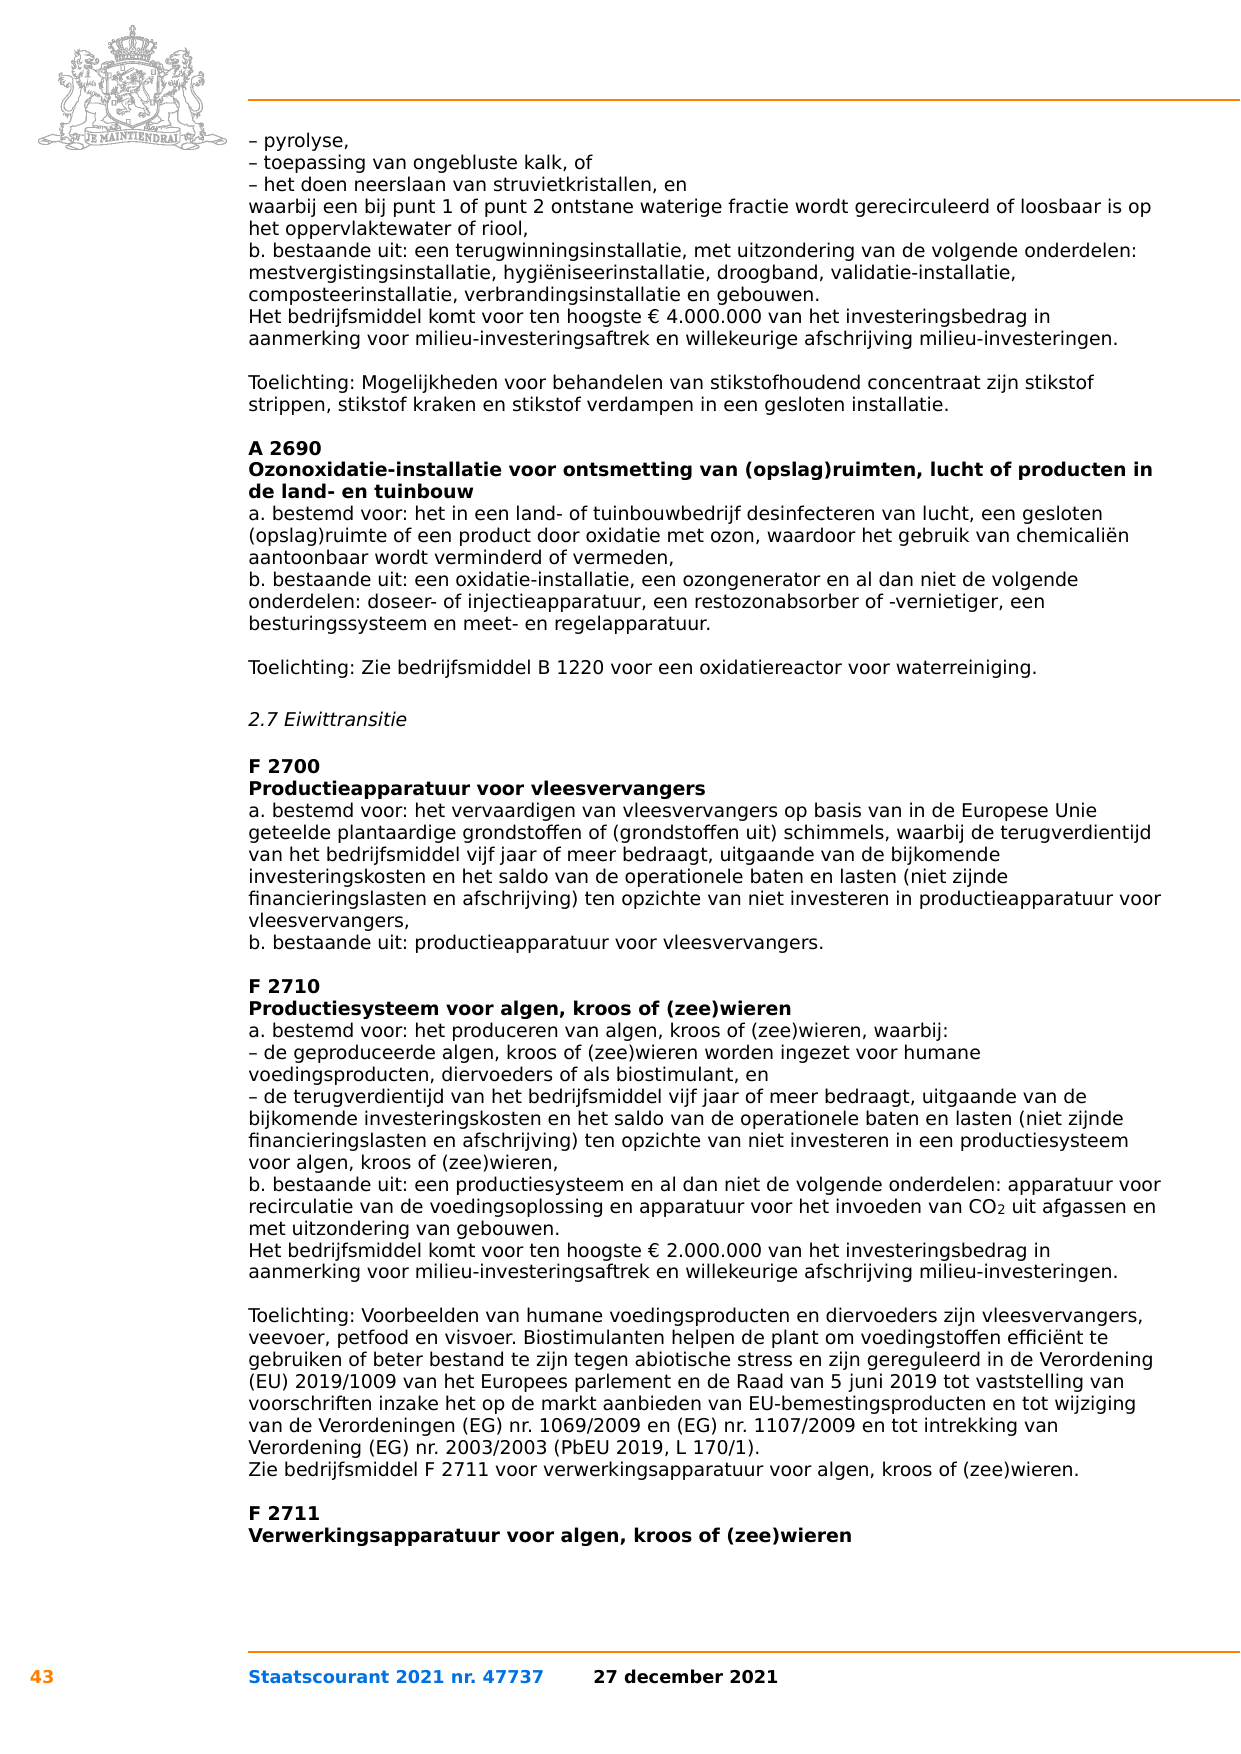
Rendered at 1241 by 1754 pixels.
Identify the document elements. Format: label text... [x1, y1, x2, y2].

text Het bedrijfsmiddel komt voor ten hoogste € 4.000.000 van het investeringsbedrag in aanmerking voor milieu-investeringsaftrek en willekeurige afschrijving milieu-investeringen. [248, 306, 1163, 350]
text Productiesysteem voor algen, kroos of (zee)wieren [248, 998, 1163, 1020]
picture [38, 25, 227, 150]
text F 2711 [248, 1503, 1163, 1525]
text – de terugverdientijd van het bedrijfsmiddel vijf jaar of meer bedraagt, uitgaande van de bijkomende investeringskosten en het saldo van de operationele baten en lasten (niet zijnde financieringslasten en afschrijving) ten opzichte van niet investeren in een productiesysteem voor algen, kroos of (zee)wieren, [248, 1086, 1163, 1173]
text a. bestemd voor: het vervaardigen van vleesvervangers op basis van in de Europese Unie geteelde plantaardige grondstoffen of (grondstoffen uit) schimmels, waarbij de terugverdientijd van het bedrijfsmiddel vijf jaar of meer bedraagt, uitgaande van de bijkomende investeringskosten en het saldo van de operationele baten en lasten (niet zijnde financieringslasten en afschrijving) ten opzichte van niet investeren in productieapparatuur voor vleesvervangers, [248, 800, 1163, 932]
text Productieapparatuur voor vleesvervangers [248, 778, 1163, 800]
text waarbij een bij punt 1 of punt 2 ontstane waterige fractie wordt gerecirculeerd of loosbaar is op het oppervlaktewater of riool, [248, 196, 1163, 240]
text Toelichting: Zie bedrijfsmiddel B 1220 voor een oxidatiereactor voor waterreiniging. [248, 657, 1163, 679]
text a. bestemd voor: het in een land- of tuinbouwbedrijf desinfecteren van lucht, een gesloten (opslag)ruimte of een product door oxidatie met ozon, waardoor het gebruik van chemicaliën aantoonbaar wordt verminderd of vermeden, [248, 503, 1163, 569]
text – de geproduceerde algen, kroos of (zee)wieren worden ingezet voor humane voedingsproducten, diervoeders of als biostimulant, en [248, 1042, 1163, 1086]
text Toelichting: Voorbeelden van humane voedingsproducten en diervoeders zijn vleesvervangers, veevoer, petfood en visvoer. Biostimulanten helpen de plant om voedingstoffen efficiënt te gebruiken of beter bestand te zijn tegen abiotische stress en zijn gereguleerd in de Verordening (EU) 2019/1009 van het Europees parlement en de Raad van 5 juni 2019 tot vaststelling van voorschriften inzake het op de markt aanbieden van EU-bemestingsproducten en tot wijziging van de Verordeningen (EG) nr. 1069/2009 en (EG) nr. 1107/2009 en tot intrekking van Verordening (EG) nr. 2003/2003 (PbEU 2019, L 170/1). [248, 1305, 1163, 1459]
text b. bestaande uit: een terugwinningsinstallatie, met uitzondering van de volgende onderdelen: mestvergistingsinstallatie, hygiëniseerinstallatie, droogband, validatie-installatie, composteerinstallatie, verbrandingsinstallatie en gebouwen. [248, 240, 1163, 306]
text – het doen neerslaan van struvietkristallen, en [248, 174, 1163, 196]
text Zie bedrijfsmiddel F 2711 voor verwerkingsapparatuur voor algen, kroos of (zee)wieren. [248, 1459, 1163, 1481]
text b. bestaande uit: een oxidatie-installatie, een ozongenerator en al dan niet de volgende onderdelen: doseer- of injectieapparatuur, een restozonabsorber of -vernietiger, een besturingssysteem en meet- en regelapparatuur. [248, 569, 1163, 635]
text – pyrolyse, [248, 130, 1163, 152]
text Ozonoxidatie-installatie voor ontsmetting van (opslag)ruimten, lucht of producten in de land- en tuinbouw [248, 459, 1163, 503]
text – toepassing van ongebluste kalk, of [248, 152, 1163, 174]
text A 2690 [248, 437, 1163, 459]
text Het bedrijfsmiddel komt voor ten hoogste € 2.000.000 van het investeringsbedrag in aanmerking voor milieu-investeringsaftrek en willekeurige afschrijving milieu-investeringen. [248, 1239, 1163, 1283]
text a. bestemd voor: het produceren van algen, kroos of (zee)wieren, waarbij: [248, 1020, 1163, 1042]
text Toelichting: Mogelijkheden voor behandelen van stikstofhoudend concentraat zijn stikstof strippen, stikstof kraken en stikstof verdampen in een gesloten installatie. [248, 372, 1163, 416]
text F 2710 [248, 976, 1163, 998]
text F 2700 [248, 756, 1163, 778]
text Verwerkingsapparatuur voor algen, kroos of (zee)wieren [248, 1525, 1163, 1547]
subtitle 2.7 Eiwittransitie [248, 709, 1163, 731]
text b. bestaande uit: productieapparatuur voor vleesvervangers. [248, 932, 1163, 954]
text b. bestaande uit: een productiesysteem en al dan niet de volgende onderdelen: apparatuur voor recirculatie van de voedingsoplossing en apparatuur voor het invoeden van CO2 uit afgassen en met uitzondering van gebouwen. [248, 1173, 1163, 1239]
